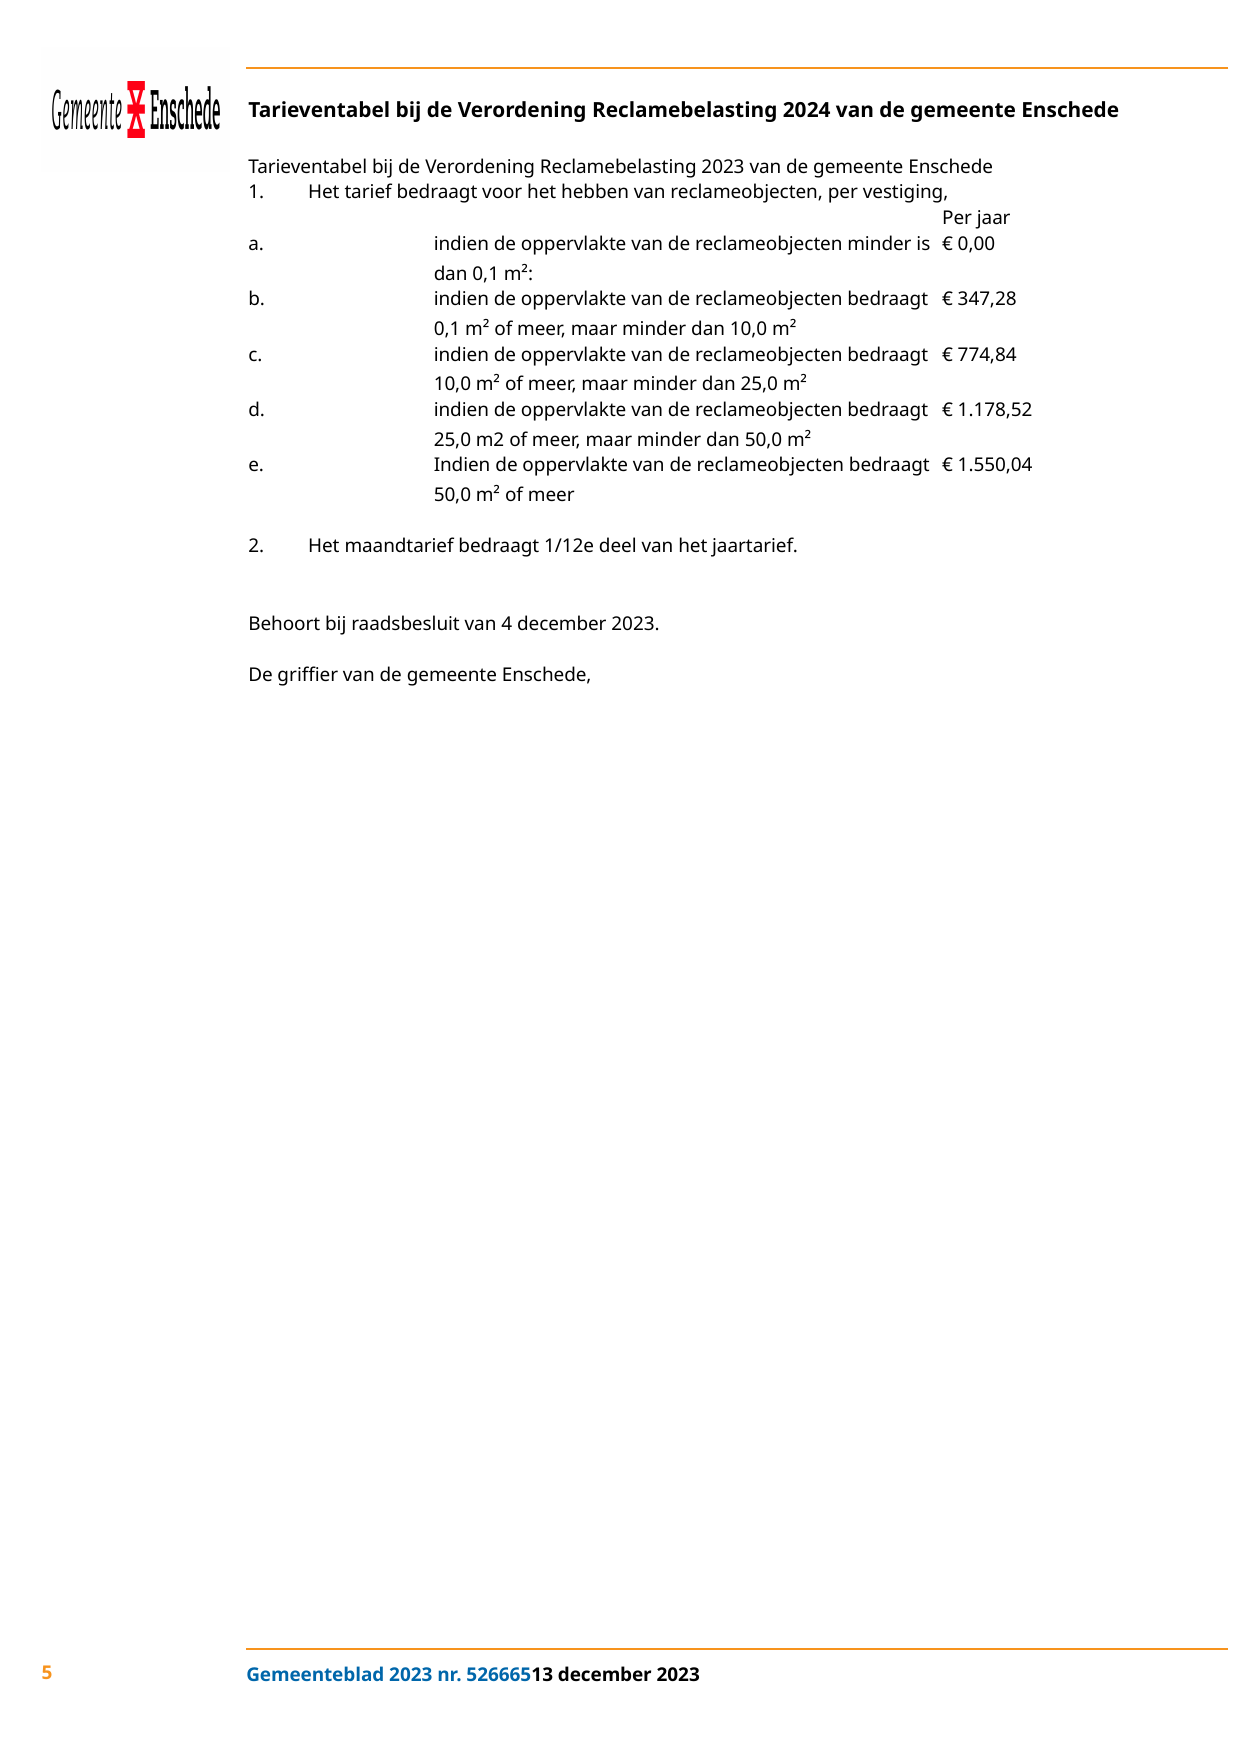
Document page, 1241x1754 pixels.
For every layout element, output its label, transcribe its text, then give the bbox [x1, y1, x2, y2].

table_cell e. [248, 451, 433, 507]
table_cell d. [248, 396, 433, 451]
table_cell 2. Het maandtarief bedraagt 1/12e deel van het jaartarief. [248, 533, 1152, 558]
table_cell Behoort bij raadsbesluit van 4 december 2023. [248, 610, 942, 635]
table_cell [942, 635, 1152, 661]
table_cell [248, 558, 433, 584]
table_cell [942, 584, 1152, 610]
table_cell [942, 661, 1152, 687]
table_cell [434, 558, 942, 584]
table_cell € 1.550,04 [942, 451, 1152, 507]
table_cell [434, 507, 942, 532]
table_cell 1. Het tarief bedraagt voor het hebben van reclameobjecten, per vestiging, [248, 179, 1152, 204]
table_cell [434, 584, 942, 610]
table_cell [942, 507, 1152, 532]
picture [41, 47, 231, 172]
table_cell [248, 635, 433, 661]
table_cell € 774,84 [942, 341, 1152, 396]
table_cell [942, 558, 1152, 584]
table_cell [434, 635, 942, 661]
table_cell a. [248, 230, 433, 286]
table_cell De griffier van de gemeente Enschede, [248, 661, 942, 687]
table_header Tarieventabel bij de Verordening Reclamebelasting 2023 van de gemeente Enschede [248, 153, 1152, 179]
table_cell indien de oppervlakte van de reclameobjecten minder is dan 0,1 m²: [434, 230, 942, 286]
table_cell € 1.178,52 [942, 396, 1152, 451]
table_cell indien de oppervlakte van de reclameobjecten bedraagt 25,0 m2 of meer, maar minder dan 50,0 m² [434, 396, 942, 451]
table_cell Indien de oppervlakte van de reclameobjecten bedraagt 50,0 m² of meer [434, 451, 942, 507]
table_cell [942, 610, 1152, 635]
table_cell [248, 507, 433, 532]
table_cell Per jaar [942, 205, 1152, 230]
table_cell b. [248, 286, 433, 341]
table_cell [434, 205, 942, 230]
table_cell [248, 584, 433, 610]
table_cell indien de oppervlakte van de reclameobjecten bedraagt 10,0 m² of meer, maar minder dan 25,0 m² [434, 341, 942, 396]
table_cell indien de oppervlakte van de reclameobjecten bedraagt 0,1 m² of meer, maar minder dan 10,0 m² [434, 286, 942, 341]
text Tarieventabel bij de Verordening Reclamebelasting 2024 van de gemeente Enschede [248, 95, 1152, 123]
table_cell [248, 205, 433, 230]
table_cell c. [248, 341, 433, 396]
table_cell € 0,00 [942, 230, 1152, 286]
table_cell € 347,28 [942, 286, 1152, 341]
